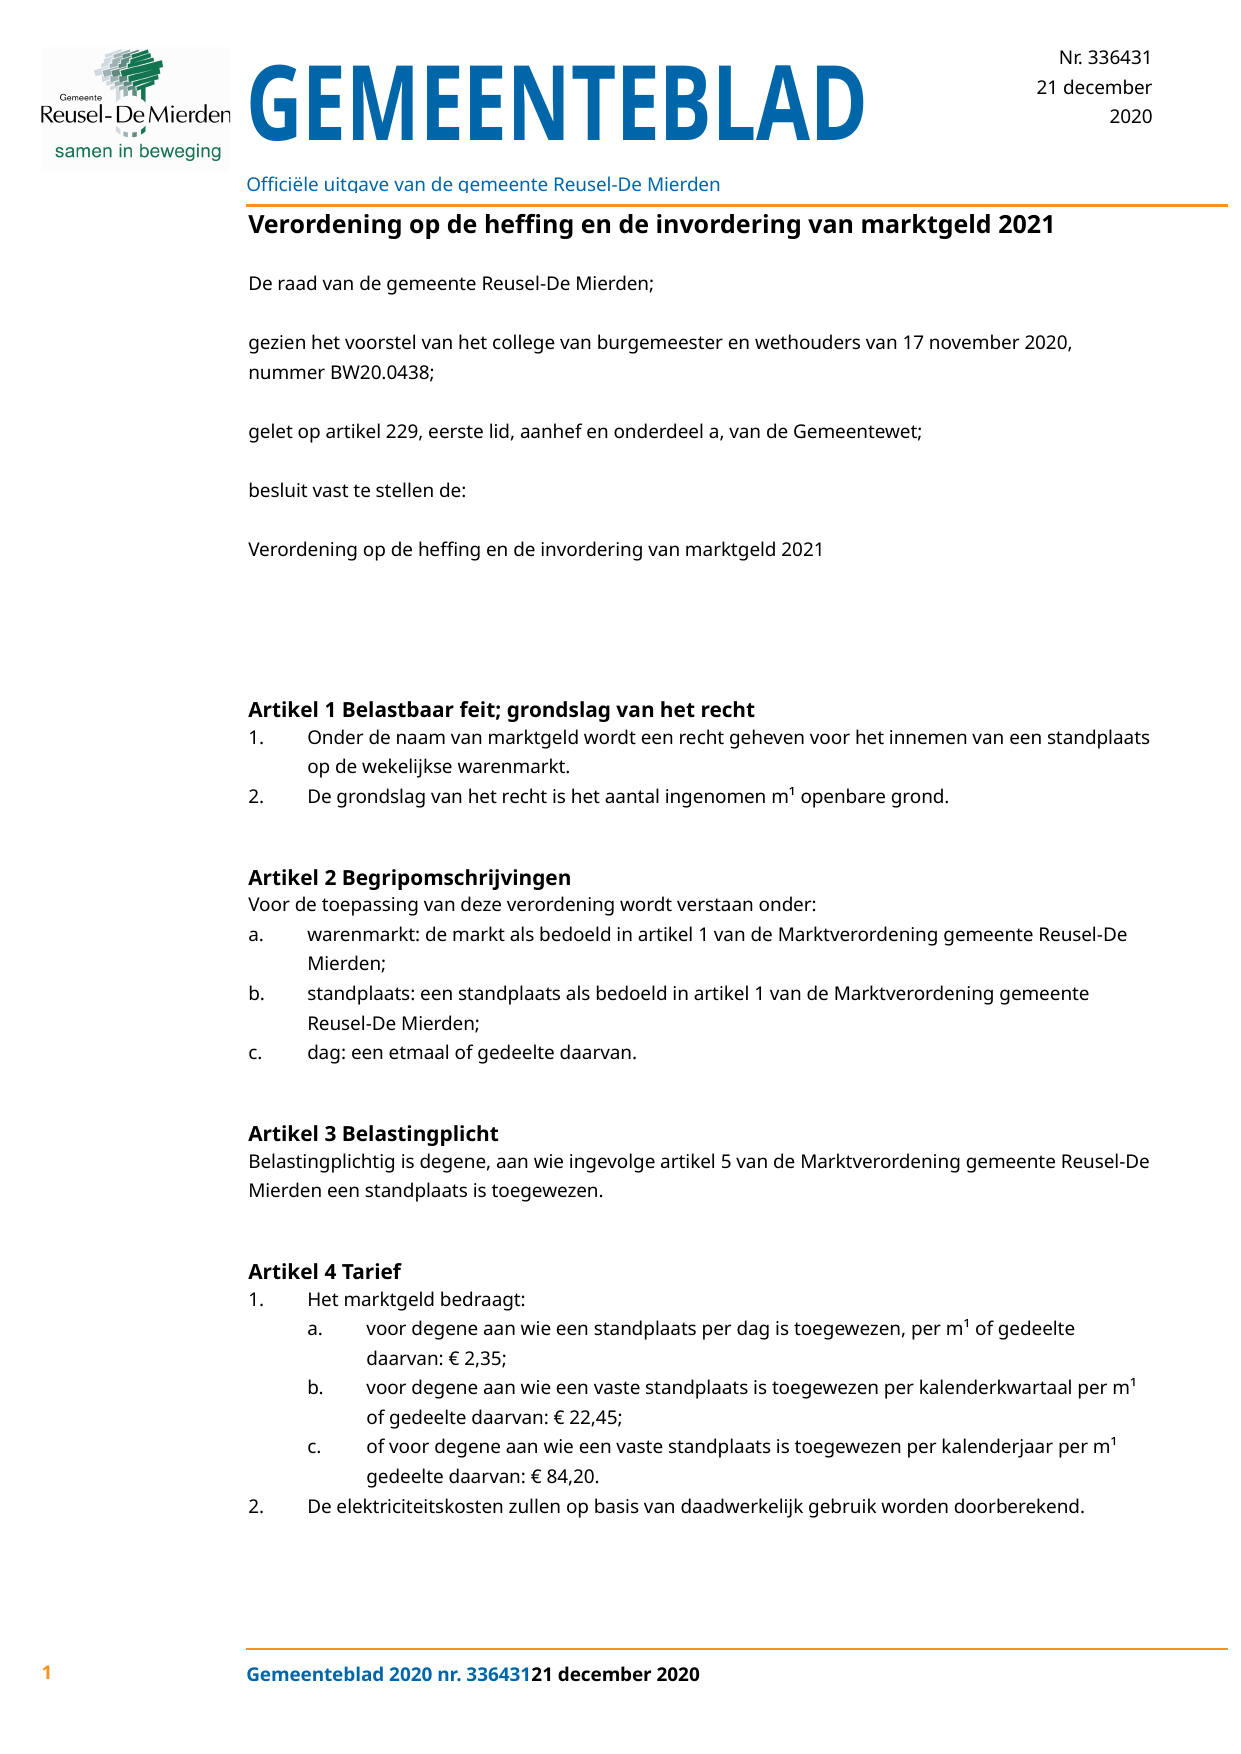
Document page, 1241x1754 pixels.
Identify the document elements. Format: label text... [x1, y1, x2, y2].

list Onder de naam van marktgeld wordt een recht geheven voor het innemen van een standplaats op de wekelijkse warenmarkt. [248, 724, 1152, 779]
list voor degene aan wie een standplaats per dag is toegewezen, per m¹ of gedeelte daarvan: € 2,35; [307, 1315, 1152, 1371]
text Artikel 2 Begripomschrijvingen [248, 863, 1152, 891]
list dag: een etmaal of gedeelte daarvan. [248, 1039, 1152, 1065]
list voor degene aan wie een vaste standplaats is toegewezen per kalenderkwartaal per m¹ of gedeelte daarvan: € 22,45; [307, 1374, 1152, 1430]
text gelet op artikel 229, eerste lid, aanhef en onderdeel a, van de Gemeentewet; [248, 418, 1152, 444]
text besluit vast te stellen de: [248, 477, 1152, 503]
picture [41, 47, 231, 172]
text Verordening op de heffing en de invordering van marktgeld 2021 [248, 537, 1152, 562]
text gezien het voorstel van het college van burgemeester en wethouders van 17 november 2020, [248, 329, 1152, 355]
text Artikel 3 Belastingplicht [248, 1119, 1152, 1148]
text Artikel 4 Tarief [248, 1257, 1152, 1286]
text Voor de toepassing van deze verordening wordt verstaan onder: [248, 891, 1152, 917]
text Belastingplichtig is degene, aan wie ingevolge artikel 5 van de Marktverordening gemeente Reusel-De Mierden een standplaats is toegewezen. [248, 1148, 1152, 1203]
list De elektriciteitskosten zullen op basis van daadwerkelijk gebruik worden doorberekend. [248, 1493, 1152, 1519]
list standplaats: een standplaats als bedoeld in artikel 1 van de Marktverordening gemeente Reusel-De Mierden; [248, 980, 1152, 1036]
text nummer BW20.0438; [248, 359, 1152, 385]
text Artikel 1 Belastbaar feit; grondslag van het recht [248, 695, 1152, 724]
list warenmarkt: de markt als bedoeld in artikel 1 van de Marktverordening gemeente Reusel-De Mierden; [248, 921, 1152, 976]
list Het marktgeld bedraagt: [248, 1286, 1152, 1312]
list of voor degene aan wie een vaste standplaats is toegewezen per kalenderjaar per m¹ gedeelte daarvan: € 84,20. [307, 1434, 1152, 1489]
text De raad van de gemeente Reusel-De Mierden; [248, 270, 1152, 296]
list De grondslag van het recht is het aantal ingenomen m¹ openbare grond. [248, 783, 1152, 809]
text Verordening op de heffing en de invordering van marktgeld 2021 [248, 207, 1152, 241]
